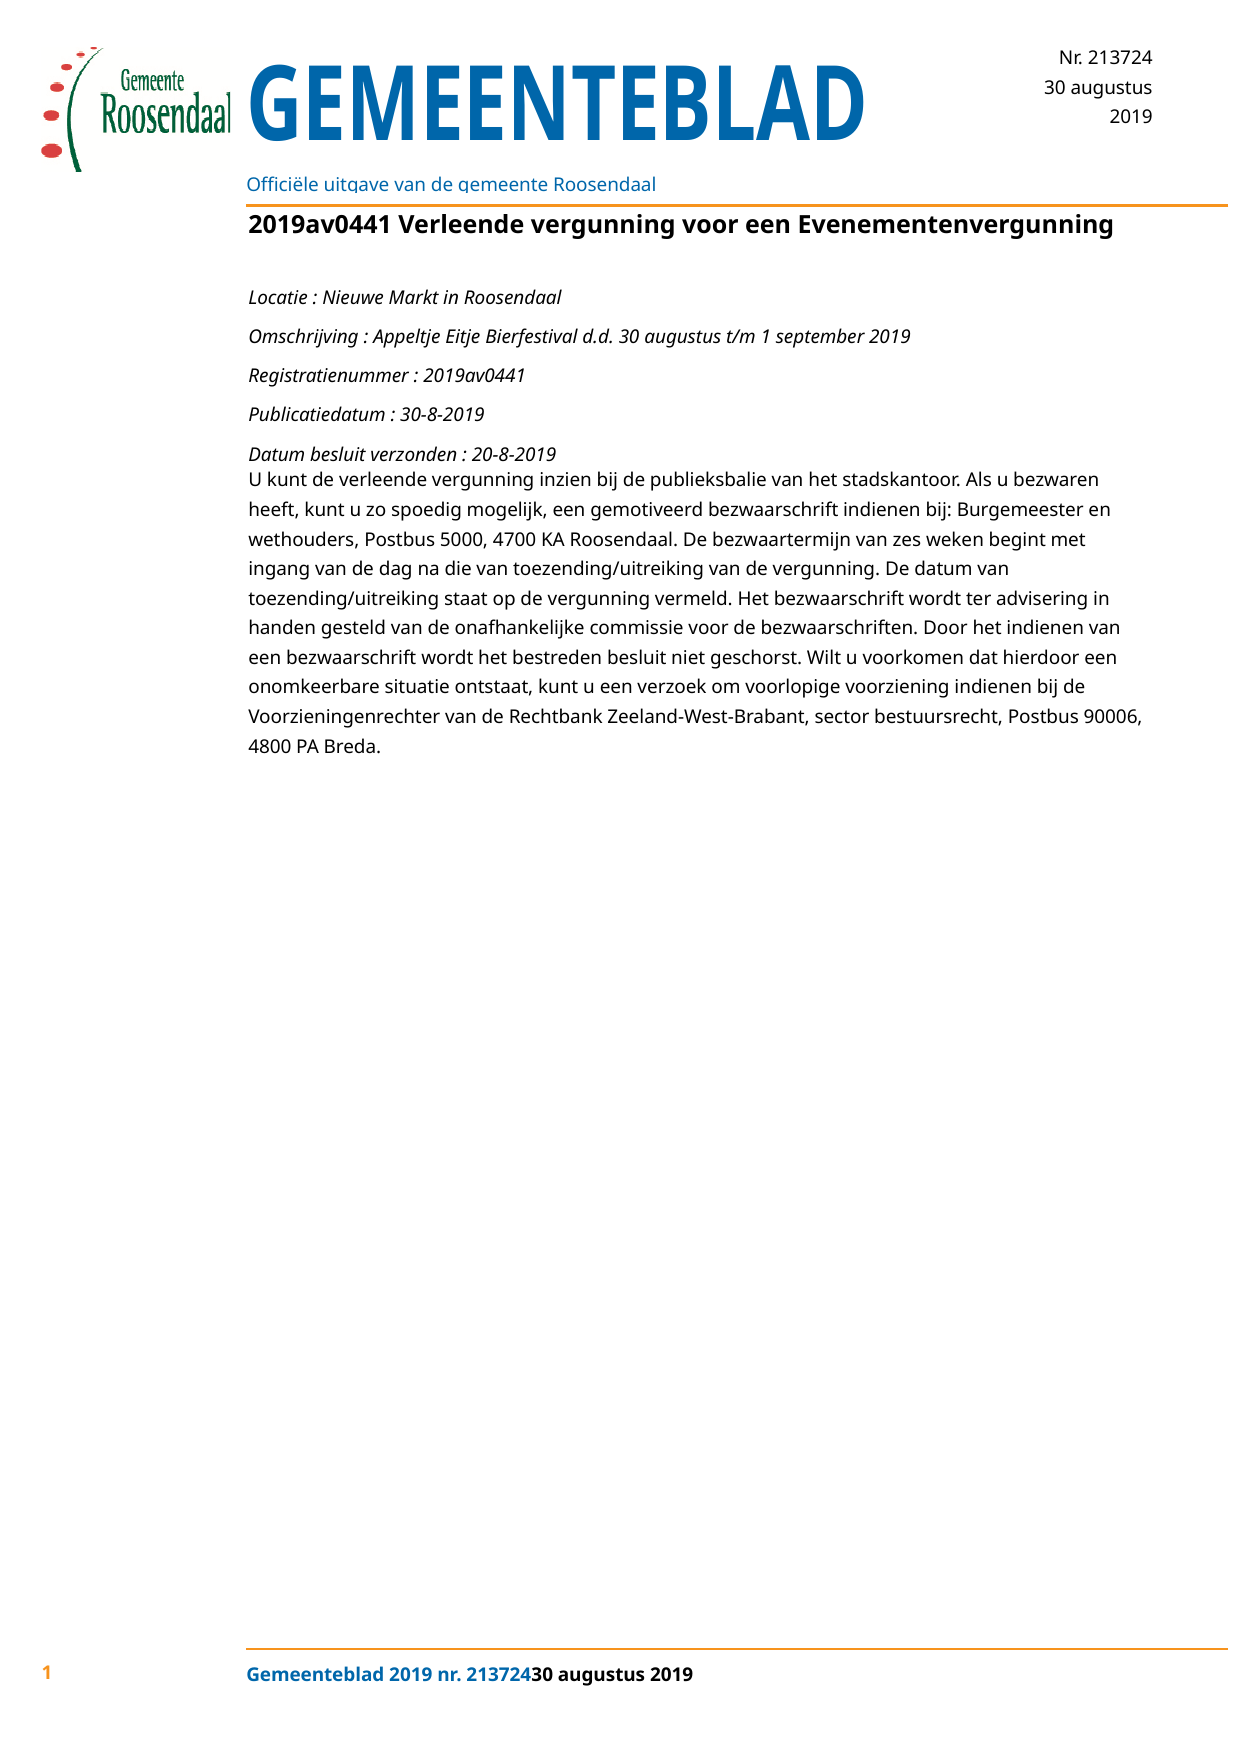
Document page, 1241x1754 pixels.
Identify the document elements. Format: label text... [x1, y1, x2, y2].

text 2019av0441 Verleende vergunning voor een Evenementenvergunning [248, 207, 1152, 241]
picture [41, 47, 231, 172]
text Datum besluit verzonden : 20-8-2019 [248, 441, 1152, 467]
text Omschrijving : Appeltje Eitje Bierfestival d.d. 30 augustus t/m 1 september 2019 [248, 323, 1152, 349]
text Locatie : Nieuwe Markt in Roosendaal [248, 284, 1152, 309]
text Registratienummer : 2019av0441 [248, 362, 1152, 388]
text U kunt de verleende vergunning inzien bij de publieksbalie van het stadskantoor. Als u bezwaren heeft, kunt u zo spoedig mogelijk, een gemotiveerd bezwaarschrift indienen bij: Burgemeester en wethouders, Postbus 5000, 4700 KA Roosendaal. De bezwaartermijn van zes weken begint met ingang van de dag na die van toezending/uitreiking van de vergunning. De datum van toezending/uitreiking staat op de vergunning vermeld. Het bezwaarschrift wordt ter advisering in handen gesteld van de onafhankelijke commissie voor de bezwaarschriften. Door het indienen van een bezwaarschrift wordt het bestreden besluit niet geschorst. Wilt u voorkomen dat hierdoor een onomkeerbare situatie ontstaat, kunt u een verzoek om voorlopige voorziening indienen bij de Voorzieningenrechter van de Rechtbank Zeeland-West-Brabant, sector bestuursrecht, Postbus 90006, 4800 PA Breda. [248, 467, 1152, 759]
text Publicatiedatum : 30-8-2019 [248, 402, 1152, 427]
